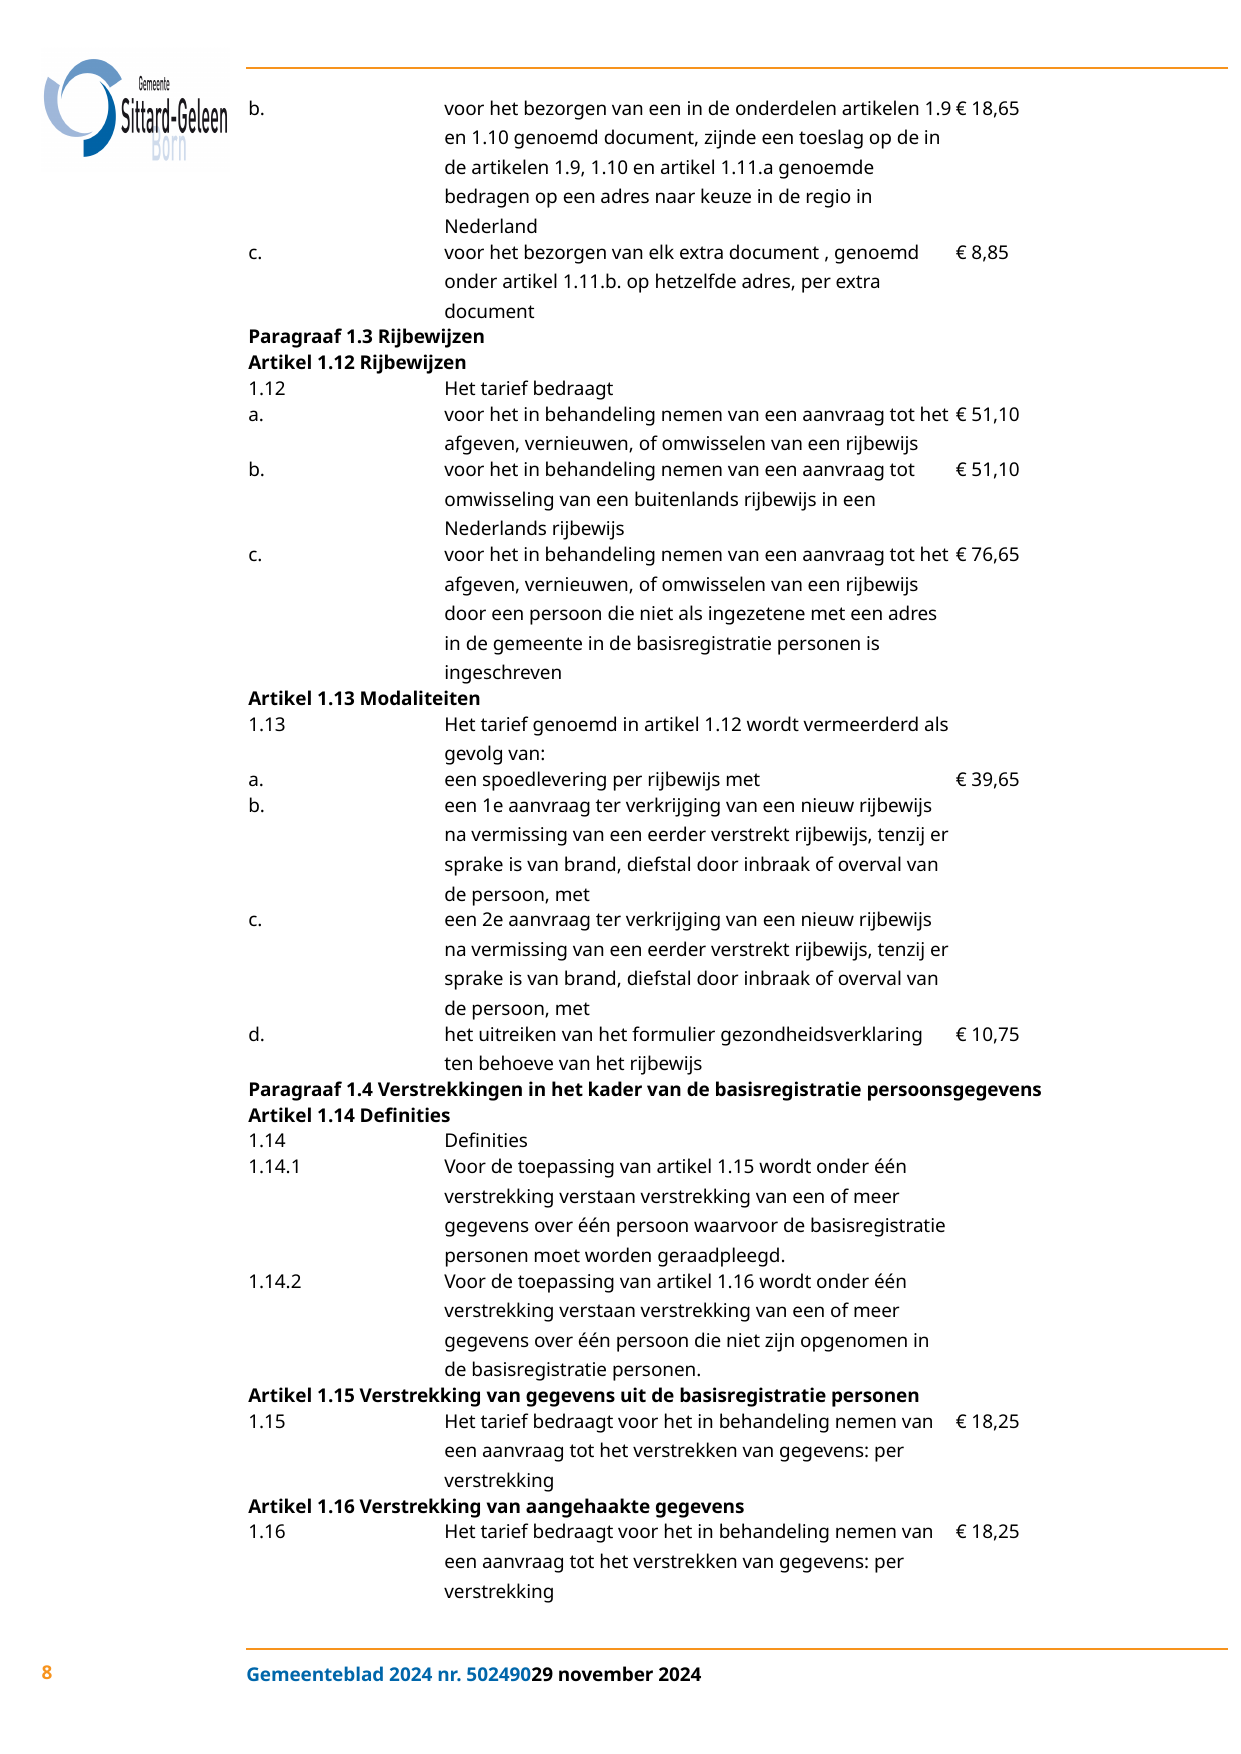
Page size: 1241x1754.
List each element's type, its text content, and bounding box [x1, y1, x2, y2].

table_cell Het tarief genoemd in artikel 1.12 wordt vermeerderd als gevolg van: [444, 711, 956, 766]
picture [41, 47, 231, 172]
table_cell Het tarief bedraagt voor het in behandeling nemen van een aanvraag tot het verstrekken van gegevens: per verstrekking [444, 1519, 956, 1604]
table_cell b. [248, 95, 444, 239]
table_cell 1.16 [248, 1519, 444, 1604]
table_cell 1.14.2 [248, 1268, 444, 1382]
table_cell € 18,25 [956, 1408, 1152, 1493]
table_cell 1.12 [248, 375, 444, 401]
table_cell € 39,65 [956, 766, 1152, 792]
table_cell [956, 906, 1152, 1021]
table_cell voor het bezorgen van elk extra document , genoemd onder artikel 1.11.b. op hetzelfde adres, per extra document [444, 239, 956, 324]
table_cell 1.15 [248, 1408, 444, 1493]
table_cell het uitreiken van het formulier gezondheidsverklaring ten behoeve van het rijbewijs [444, 1021, 956, 1076]
table_cell Paragraaf 1.4 Verstrekkingen in het kader van de basisregistratie persoonsgegevens [248, 1076, 1152, 1102]
table_cell Artikel 1.14 Definities [248, 1102, 1152, 1128]
table_cell Paragraaf 1.3 Rijbewijzen [248, 324, 1152, 349]
table_cell voor het bezorgen van een in de onderdelen artikelen 1.9 en 1.10 genoemd document, zijnde een toeslag op de in de artikelen 1.9, 1.10 en artikel 1.11.a genoemde bedragen op een adres naar keuze in de regio in Nederland [444, 95, 956, 239]
table_cell € 10,75 [956, 1021, 1152, 1076]
table_cell Artikel 1.15 Verstrekking van gegevens uit de basisregistratie personen [248, 1383, 1152, 1408]
table_cell c. [248, 541, 444, 685]
table_cell een 2e aanvraag ter verkrijging van een nieuw rijbewijs na vermissing van een eerder verstrekt rijbewijs, tenzij er sprake is van brand, diefstal door inbraak of overval van de persoon, met [444, 906, 956, 1021]
table_cell € 51,10 [956, 456, 1152, 541]
table_cell Definities [444, 1128, 956, 1153]
table_cell voor het in behandeling nemen van een aanvraag tot het afgeven, vernieuwen, of omwisselen van een rijbewijs door een persoon die niet als ingezetene met een adres in de gemeente in de basisregistratie personen is ingeschreven [444, 541, 956, 685]
table_cell c. [248, 239, 444, 324]
table_cell [956, 1128, 1152, 1153]
table_cell [956, 711, 1152, 766]
table_cell [956, 1154, 1152, 1268]
table_cell een spoedlevering per rijbewijs met [444, 766, 956, 792]
table_cell Artikel 1.12 Rijbewijzen [248, 350, 1152, 375]
table_cell a. [248, 766, 444, 792]
table_cell Artikel 1.16 Verstrekking van aangehaakte gegevens [248, 1493, 1152, 1519]
table_cell voor het in behandeling nemen van een aanvraag tot het afgeven, vernieuwen, of omwisselen van een rijbewijs [444, 401, 956, 456]
table_cell b. [248, 456, 444, 541]
table_cell € 51,10 [956, 401, 1152, 456]
table_cell c. [248, 906, 444, 1021]
table_cell 1.14.1 [248, 1154, 444, 1268]
table_cell € 8,85 [956, 239, 1152, 324]
table_cell Voor de toepassing van artikel 1.16 wordt onder één verstrekking verstaan verstrekking van een of meer gegevens over één persoon die niet zijn opgenomen in de basisregistratie personen. [444, 1268, 956, 1382]
table_cell a. [248, 401, 444, 456]
table_cell [956, 1268, 1152, 1382]
table_cell een 1e aanvraag ter verkrijging van een nieuw rijbewijs na vermissing van een eerder verstrekt rijbewijs, tenzij er sprake is van brand, diefstal door inbraak of overval van de persoon, met [444, 792, 956, 906]
table_cell b. [248, 792, 444, 906]
table_cell Artikel 1.13 Modaliteiten [248, 685, 1152, 711]
table_cell 1.13 [248, 711, 444, 766]
table_cell Het tarief bedraagt [444, 375, 956, 401]
table_cell d. [248, 1021, 444, 1076]
table_cell [956, 375, 1152, 401]
table_cell voor het in behandeling nemen van een aanvraag tot omwisseling van een buitenlands rijbewijs in een Nederlands rijbewijs [444, 456, 956, 541]
table_cell € 18,25 [956, 1519, 1152, 1604]
table_cell € 18,65 [956, 95, 1152, 239]
table_cell Het tarief bedraagt voor het in behandeling nemen van een aanvraag tot het verstrekken van gegevens: per verstrekking [444, 1408, 956, 1493]
table_cell Voor de toepassing van artikel 1.15 wordt onder één verstrekking verstaan verstrekking van een of meer gegevens over één persoon waarvoor de basisregistratie personen moet worden geraadpleegd. [444, 1154, 956, 1268]
table_cell 1.14 [248, 1128, 444, 1153]
table_cell € 76,65 [956, 541, 1152, 685]
table_cell [956, 792, 1152, 906]
